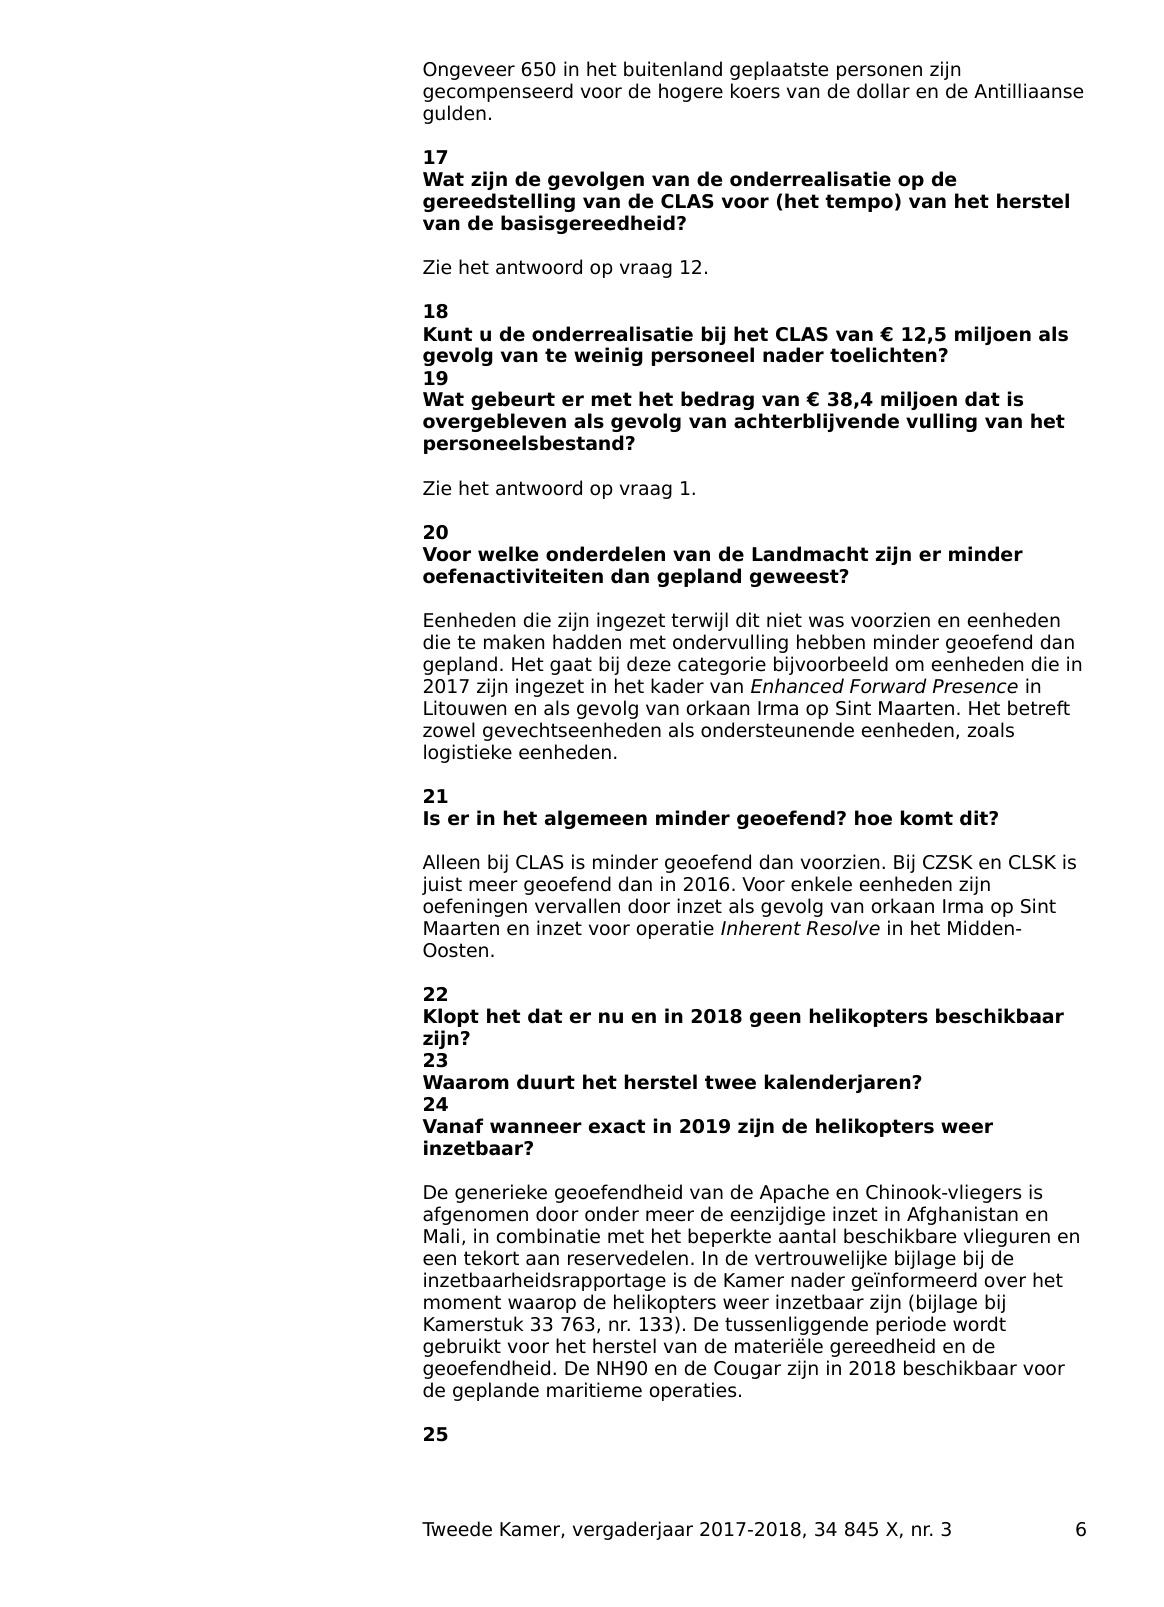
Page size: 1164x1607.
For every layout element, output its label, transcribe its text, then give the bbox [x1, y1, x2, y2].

text 21 [422, 786, 1087, 808]
text 25 [422, 1424, 1087, 1446]
text Zie het antwoord op vraag 12. [422, 257, 1087, 279]
text Zie het antwoord op vraag 1. [422, 477, 1087, 499]
text Ongeveer 650 in het buitenland geplaatste personen zijn gecompenseerd voor de hogere koers van de dollar en de Antilliaanse gulden. [422, 59, 1087, 125]
text De generieke geoefendheid van de Apache en Chinook-vliegers is afgenomen door onder meer de eenzijdige inzet in Afghanistan en Mali, in combinatie met het beperkte aantal beschikbare vlieguren en een tekort aan reservedelen. In de vertrouwelijke bijlage bij de inzetbaarheidsrapportage is de Kamer nader geïnformeerd over het moment waarop de helikopters weer inzetbaar zijn (bijlage bij Kamerstuk 33 763, nr. 133). De tussenliggende periode wordt gebruikt voor het herstel van de materiële gereedheid en de geoefendheid. De NH90 en de Cougar zijn in 2018 beschikbaar voor de geplande maritieme operaties. [422, 1182, 1087, 1402]
text Eenheden die zijn ingezet terwijl dit niet was voorzien en eenheden die te maken hadden met ondervulling hebben minder geoefend dan gepland. Het gaat bij deze categorie bijvoorbeeld om eenheden die in 2017 zijn ingezet in het kader van Enhanced Forward Presence in Litouwen en als gevolg van orkaan Irma op Sint Maarten. Het betreft zowel gevechtseenheden als ondersteunende eenheden, zoals logistieke eenheden. [422, 610, 1087, 764]
text Is er in het algemeen minder geoefend? hoe komt dit? [422, 808, 1087, 830]
text Alleen bij CLAS is minder geoefend dan voorzien. Bij CZSK en CLSK is juist meer geoefend dan in 2016. Voor enkele eenheden zijn oefeningen vervallen door inzet als gevolg van orkaan Irma op Sint Maarten en inzet voor operatie Inherent Resolve in het Midden-Oosten. [422, 852, 1087, 962]
text Wat zijn de gevolgen van de onderrealisatie op de gereedstelling van de CLAS voor (het tempo) van het herstel van de basisgereedheid? [422, 169, 1087, 235]
text Klopt het dat er nu en in 2018 geen helikopters beschikbaar zijn? [422, 1006, 1087, 1050]
text 22 [422, 984, 1087, 1006]
text Vanaf wanneer exact in 2019 zijn de helikopters weer inzetbaar? [422, 1116, 1087, 1160]
text Wat gebeurt er met het bedrag van € 38,4 miljoen dat is overgebleven als gevolg van achterblijvende vulling van het personeelsbestand? [422, 389, 1087, 455]
text 17 [422, 147, 1087, 169]
text 18 [422, 301, 1087, 323]
text Waarom duurt het herstel twee kalenderjaren? [422, 1072, 1087, 1094]
text 20 [422, 522, 1087, 544]
text 23 [422, 1050, 1087, 1072]
text Kunt u de onderrealisatie bij het CLAS van € 12,5 miljoen als gevolg van te weinig personeel nader toelichten? [422, 323, 1087, 367]
text 19 [422, 367, 1087, 389]
text Voor welke onderdelen van de Landmacht zijn er minder oefenactiviteiten dan gepland geweest? [422, 544, 1087, 588]
text 24 [422, 1094, 1087, 1116]
